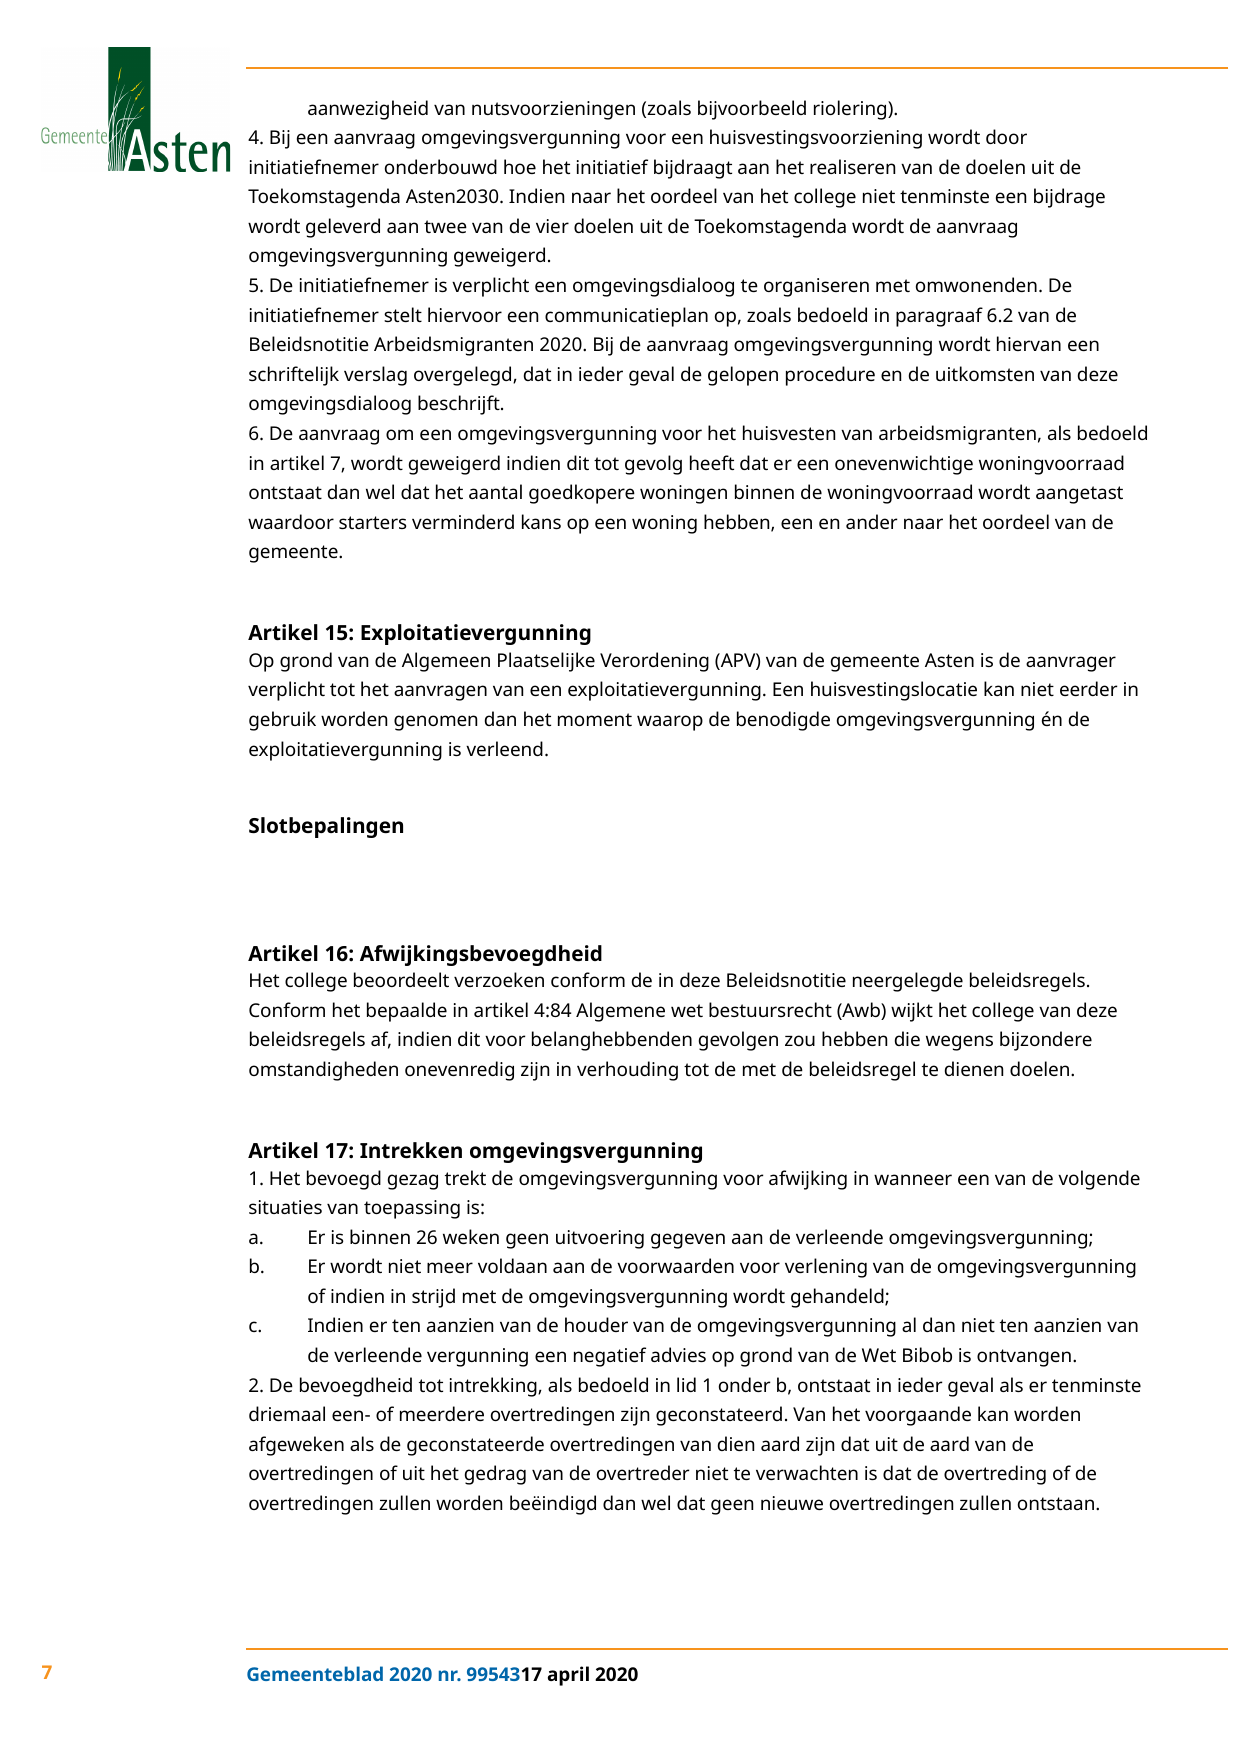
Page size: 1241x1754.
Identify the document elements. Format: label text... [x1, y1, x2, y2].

text Artikel 17: Intrekken omgevingsvergunning [248, 1136, 1152, 1165]
list Er wordt niet meer voldaan aan de voorwaarden voor verlening van de omgevingsvergunning of indien in strijd met de omgevingsvergunning wordt gehandeld; [248, 1253, 1152, 1309]
picture [41, 47, 231, 172]
list Indien er ten aanzien van de houder van de omgevingsvergunning al dan niet ten aanzien van de verleende vergunning een negatief advies op grond van de Wet Bibob is ontvangen. [248, 1313, 1152, 1368]
list Er is binnen 26 weken geen uitvoering gegeven aan de verleende omgevingsvergunning; [248, 1224, 1152, 1249]
text 1. Het bevoegd gezag trekt de omgevingsvergunning voor afwijking in wanneer een van de volgende situaties van toepassing is: [248, 1165, 1152, 1220]
text 4. Bij een aanvraag omgevingsvergunning voor een huisvestingsvoorziening wordt door initiatiefnemer onderbouwd hoe het initiatief bijdraagt aan het realiseren van de doelen uit de Toekomstagenda Asten2030. Indien naar het oordeel van het college niet tenminste een bijdrage wordt geleverd aan twee van de vier doelen uit de Toekomstagenda wordt de aanvraag omgevingsvergunning geweigerd. [248, 124, 1152, 268]
list aanwezigheid van nutsvoorzieningen (zoals bijvoorbeeld riolering). [248, 95, 1152, 121]
text 6. De aanvraag om een omgevingsvergunning voor het huisvesten van arbeidsmigranten, als bedoeld in artikel 7, wordt geweigerd indien dit tot gevolg heeft dat er een onevenwichtige woningvoorraad ontstaat dan wel dat het aantal goedkopere woningen binnen de woningvoorraad wordt aangetast waardoor starters verminderd kans op een woning hebben, een en ander naar het oordeel van de gemeente. [248, 420, 1152, 564]
text Slotbepalingen [248, 811, 1152, 839]
text Artikel 15: Exploitatievergunning [248, 618, 1152, 647]
text Artikel 16: Afwijkingsbevoegdheid [248, 939, 1152, 967]
text 2. De bevoegdheid tot intrekking, als bedoeld in lid 1 onder b, ontstaat in ieder geval als er tenminste driemaal een- of meerdere overtredingen zijn geconstateerd. Van het voorgaande kan worden afgeweken als de geconstateerde overtredingen van dien aard zijn dat uit de aard van de overtredingen of uit het gedrag van de overtreder niet te verwachten is dat de overtreding of de overtredingen zullen worden beëindigd dan wel dat geen nieuwe overtredingen zullen ontstaan. [248, 1372, 1152, 1516]
text 5. De initiatiefnemer is verplicht een omgevingsdialoog te organiseren met omwonenden. De initiatiefnemer stelt hiervoor een communicatieplan op, zoals bedoeld in paragraaf 6.2 van de Beleidsnotitie Arbeidsmigranten 2020. Bij de aanvraag omgevingsvergunning wordt hiervan een schriftelijk verslag overgelegd, dat in ieder geval de gelopen procedure en de uitkomsten van deze omgevingsdialoog beschrijft. [248, 272, 1152, 416]
text Het college beoordeelt verzoeken conform de in deze Beleidsnotitie neergelegde beleidsregels. Conform het bepaalde in artikel 4:84 Algemene wet bestuursrecht (Awb) wijkt het college van deze beleidsregels af, indien dit voor belanghebbenden gevolgen zou hebben die wegens bijzondere omstandigheden onevenredig zijn in verhouding tot de met de beleidsregel te dienen doelen. [248, 967, 1152, 1082]
text Op grond van de Algemeen Plaatselijke Verordening (APV) van de gemeente Asten is de aanvrager verplicht tot het aanvragen van een exploitatievergunning. Een huisvestingslocatie kan niet eerder in gebruik worden genomen dan het moment waarop de benodigde omgevingsvergunning én de exploitatievergunning is verleend. [248, 647, 1152, 761]
